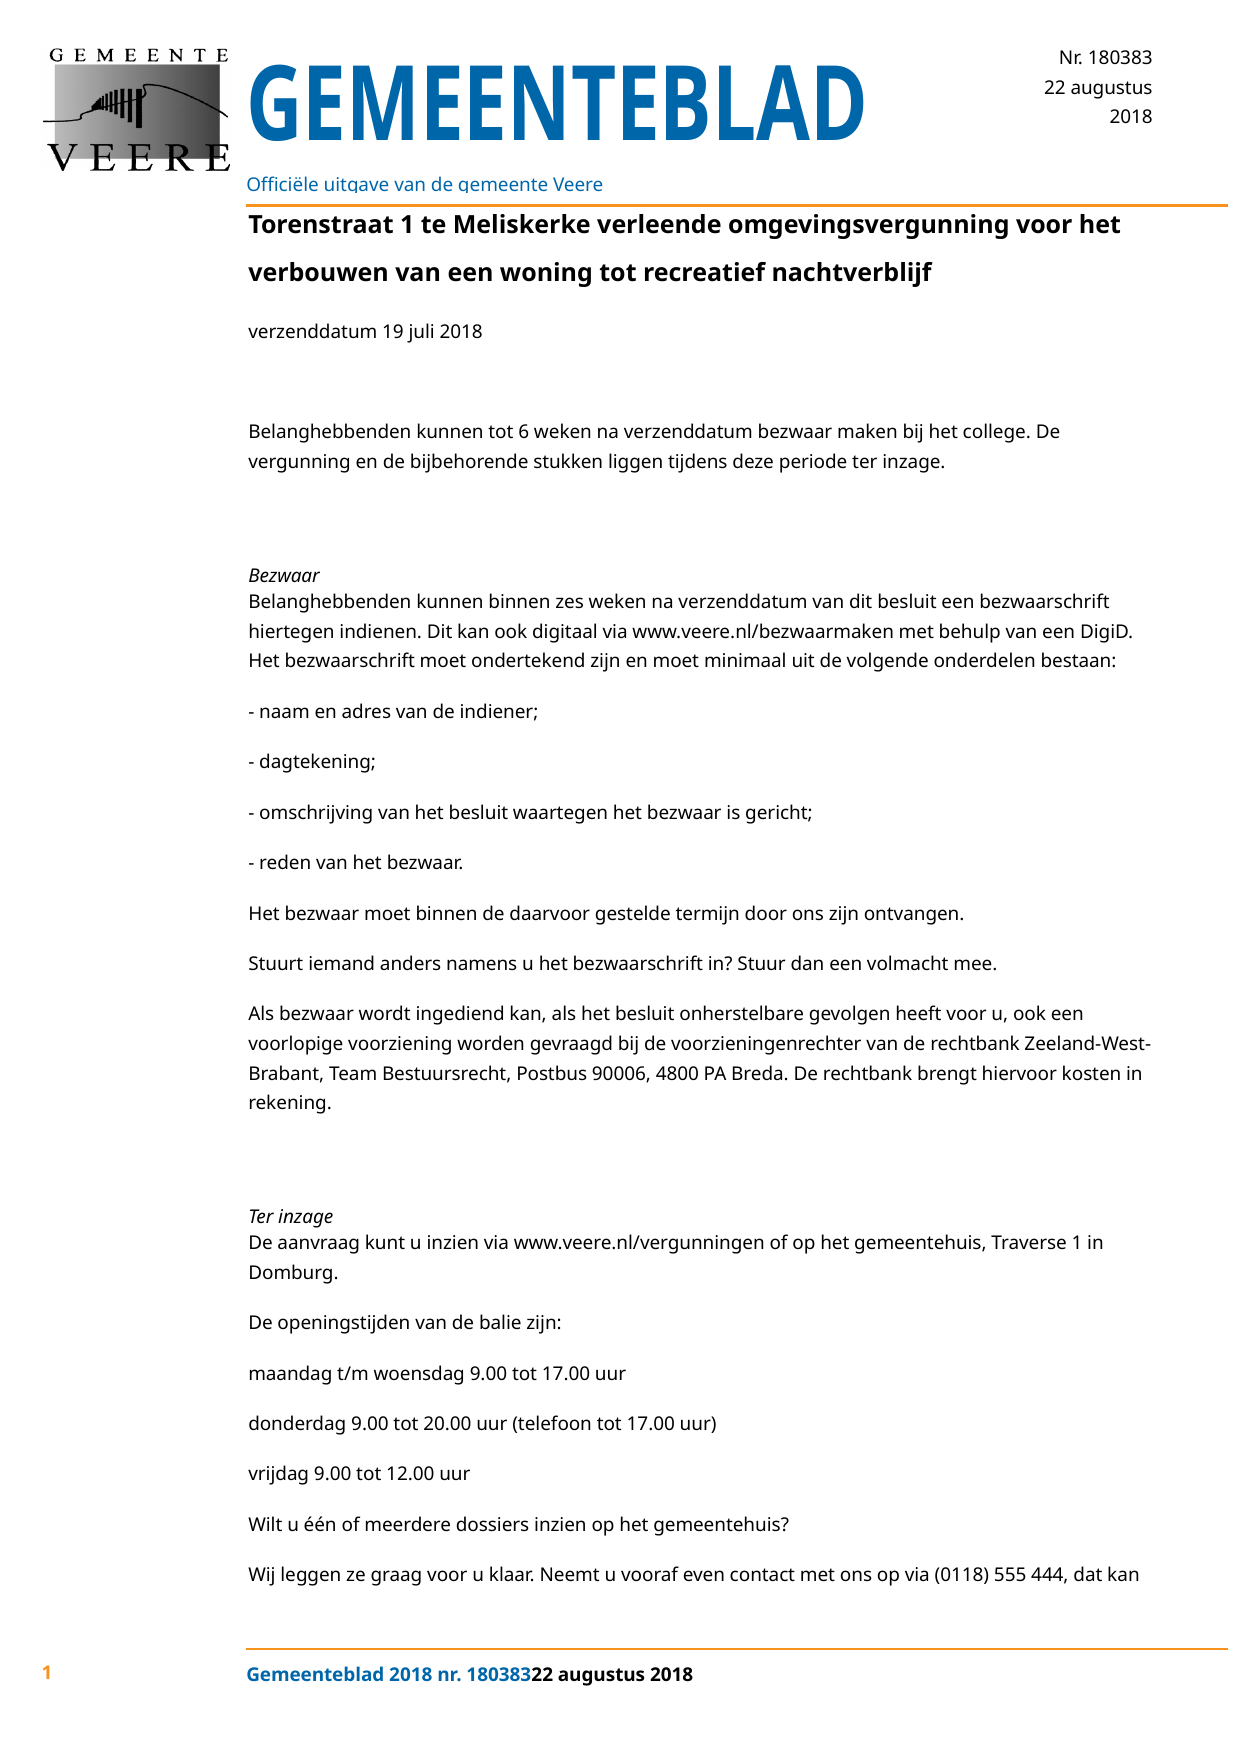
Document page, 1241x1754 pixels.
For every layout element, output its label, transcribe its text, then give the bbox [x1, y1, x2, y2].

text - omschrijving van het besluit waartegen het bezwaar is gericht; [248, 799, 1152, 824]
text - dagtekening; [248, 748, 1152, 774]
text Als bezwaar wordt ingediend kan, als het besluit onherstelbare gevolgen heeft voor u, ook een voorlopige voorziening worden gevraagd bij de voorzieningenrechter van de rechtbank Zeeland-West-Brabant, Team Bestuursrecht, Postbus 90006, 4800 PA Breda. De rechtbank brengt hiervoor kosten in rekening. [248, 1001, 1152, 1115]
text Wij leggen ze graag voor u klaar. Neemt u vooraf even contact met ons op via (0118) 555 444, dat kan [248, 1561, 1152, 1587]
text Belanghebbenden kunnen binnen zes weken na verzenddatum van dit besluit een bezwaarschrift hiertegen indienen. Dit kan ook digitaal via www.veere.nl/bezwaarmaken met behulp van een DigiD. Het bezwaarschrift moet ondertekend zijn en moet minimaal uit de volgende onderdelen bestaan: [248, 588, 1152, 673]
text De openingstijden van de balie zijn: [248, 1309, 1152, 1335]
picture [41, 47, 231, 172]
text Wilt u één of meerdere dossiers inzien op het gemeentehuis? [248, 1511, 1152, 1537]
text Torenstraat 1 te Meliskerke verleende omgevingsvergunning voor het verbouwen van een woning tot recreatief nachtverblijf [248, 207, 1152, 288]
text verzenddatum 19 juli 2018 [248, 318, 1152, 344]
text Bezwaar [248, 563, 1152, 588]
text vrijdag 9.00 tot 12.00 uur [248, 1461, 1152, 1486]
text - naam en adres van de indiener; [248, 698, 1152, 724]
text maandag t/m woensdag 9.00 tot 17.00 uur [248, 1360, 1152, 1386]
text Stuurt iemand anders namens u het bezwaarschrift in? Stuur dan een volmacht mee. [248, 950, 1152, 976]
text Ter inzage [248, 1204, 1152, 1229]
text Belanghebbenden kunnen tot 6 weken na verzenddatum bezwaar maken bij het college. De vergunning en de bijbehorende stukken liggen tijdens deze periode ter inzage. [248, 419, 1152, 474]
text Het bezwaar moet binnen de daarvoor gestelde termijn door ons zijn ontvangen. [248, 900, 1152, 925]
text De aanvraag kunt u inzien via www.veere.nl/vergunningen of op het gemeentehuis, Traverse 1 in Domburg. [248, 1229, 1152, 1285]
text - reden van het bezwaar. [248, 849, 1152, 875]
text donderdag 9.00 tot 20.00 uur (telefoon tot 17.00 uur) [248, 1410, 1152, 1436]
